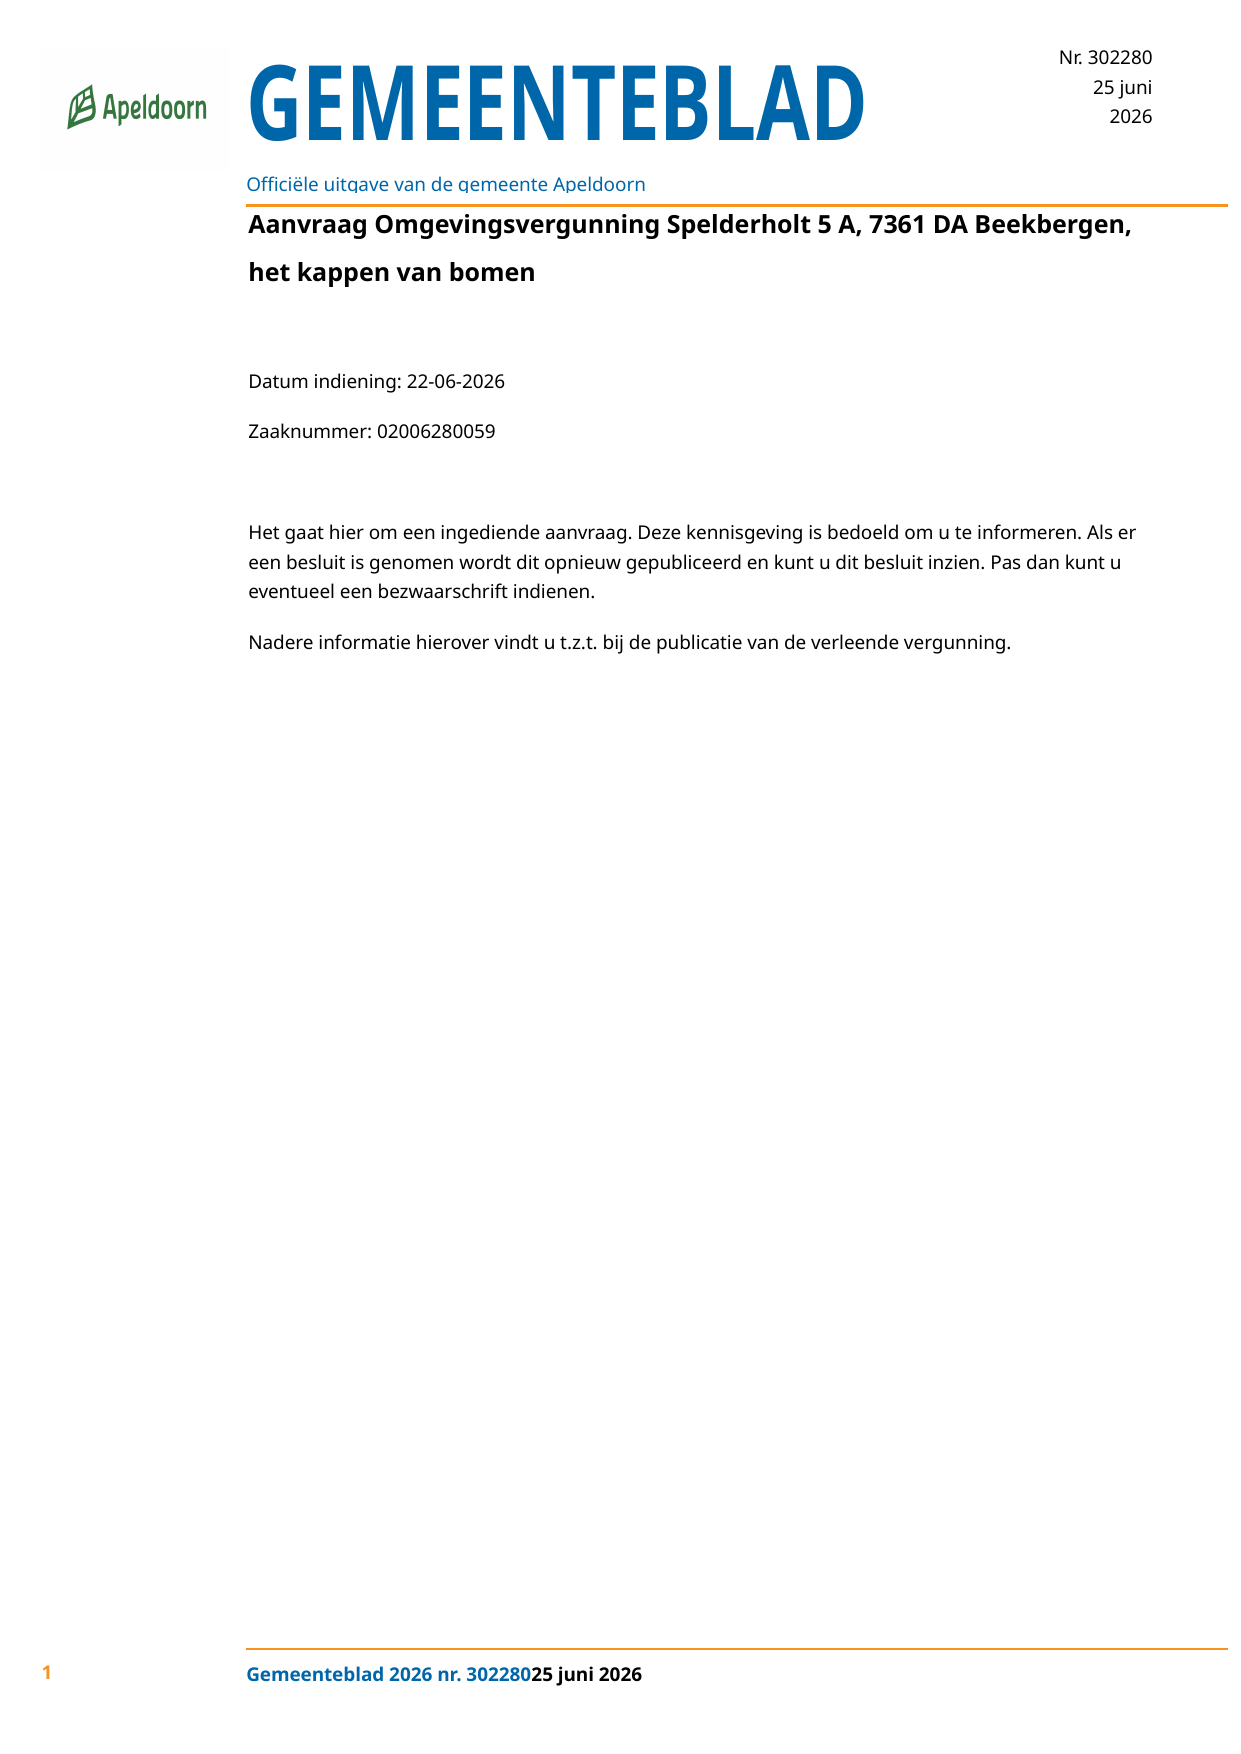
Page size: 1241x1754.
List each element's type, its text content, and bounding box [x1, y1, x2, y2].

picture [41, 47, 231, 172]
text Het gaat hier om een ingediende aanvraag. Deze kennisgeving is bedoeld om u te informeren. Als er een besluit is genomen wordt dit opnieuw gepubliceerd en kunt u dit besluit inzien. Pas dan kunt u eventueel een bezwaarschrift indienen. [248, 519, 1152, 604]
text Nadere informatie hierover vindt u t.z.t. bij de publicatie van de verleende vergunning. [248, 629, 1152, 655]
text Zaaknummer: 02006280059 [248, 419, 1152, 444]
text Datum indiening: 22-06-2026 [248, 368, 1152, 394]
text Aanvraag Omgevingsvergunning Spelderholt 5 A, 7361 DA Beekbergen, het kappen van bomen [248, 207, 1152, 288]
